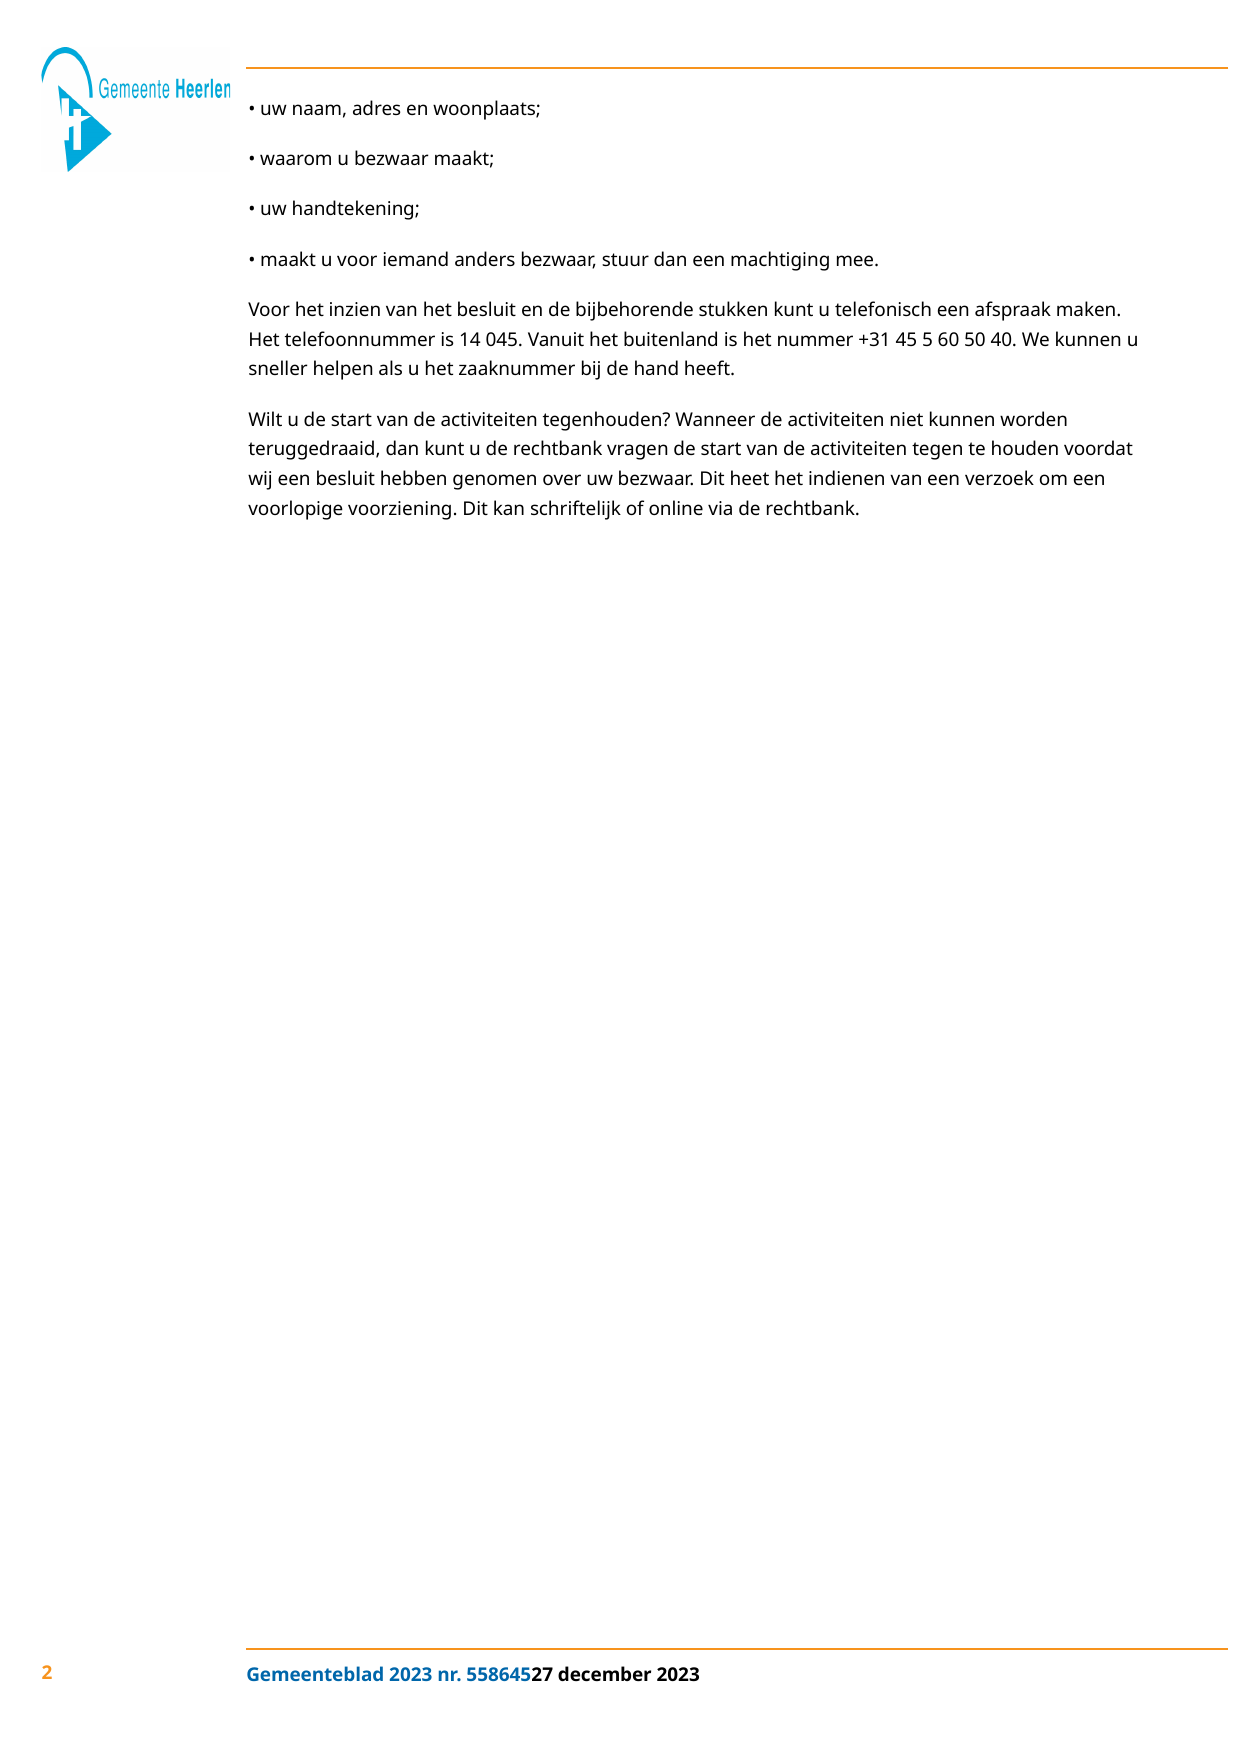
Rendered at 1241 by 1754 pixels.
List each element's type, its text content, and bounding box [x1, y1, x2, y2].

text • uw handtekening; [248, 196, 1152, 221]
picture [41, 47, 231, 172]
text Voor het inzien van het besluit en de bijbehorende stukken kunt u telefonisch een afspraak maken. Het telefoonnummer is 14 045. Vanuit het buitenland is het nummer +31 45 5 60 50 40. We kunnen u sneller helpen als u het zaaknummer bij de hand heeft. [248, 296, 1152, 381]
text • waarom u bezwaar maakt; [248, 145, 1152, 171]
text • maakt u voor iemand anders bezwaar, stuur dan een machtiging mee. [248, 246, 1152, 272]
picture [41, 47, 59, 70]
text • uw naam, adres en woonplaats; [248, 95, 1152, 121]
text Wilt u de start van de activiteiten tegenhouden? Wanneer de activiteiten niet kunnen worden teruggedraaid, dan kunt u de rechtbank vragen de start van de activiteiten tegen te houden voordat wij een besluit hebben genomen over uw bezwaar. Dit heet het indienen van een verzoek om een voorlopige voorziening. Dit kan schriftelijk of online via de rechtbank. [248, 406, 1152, 521]
